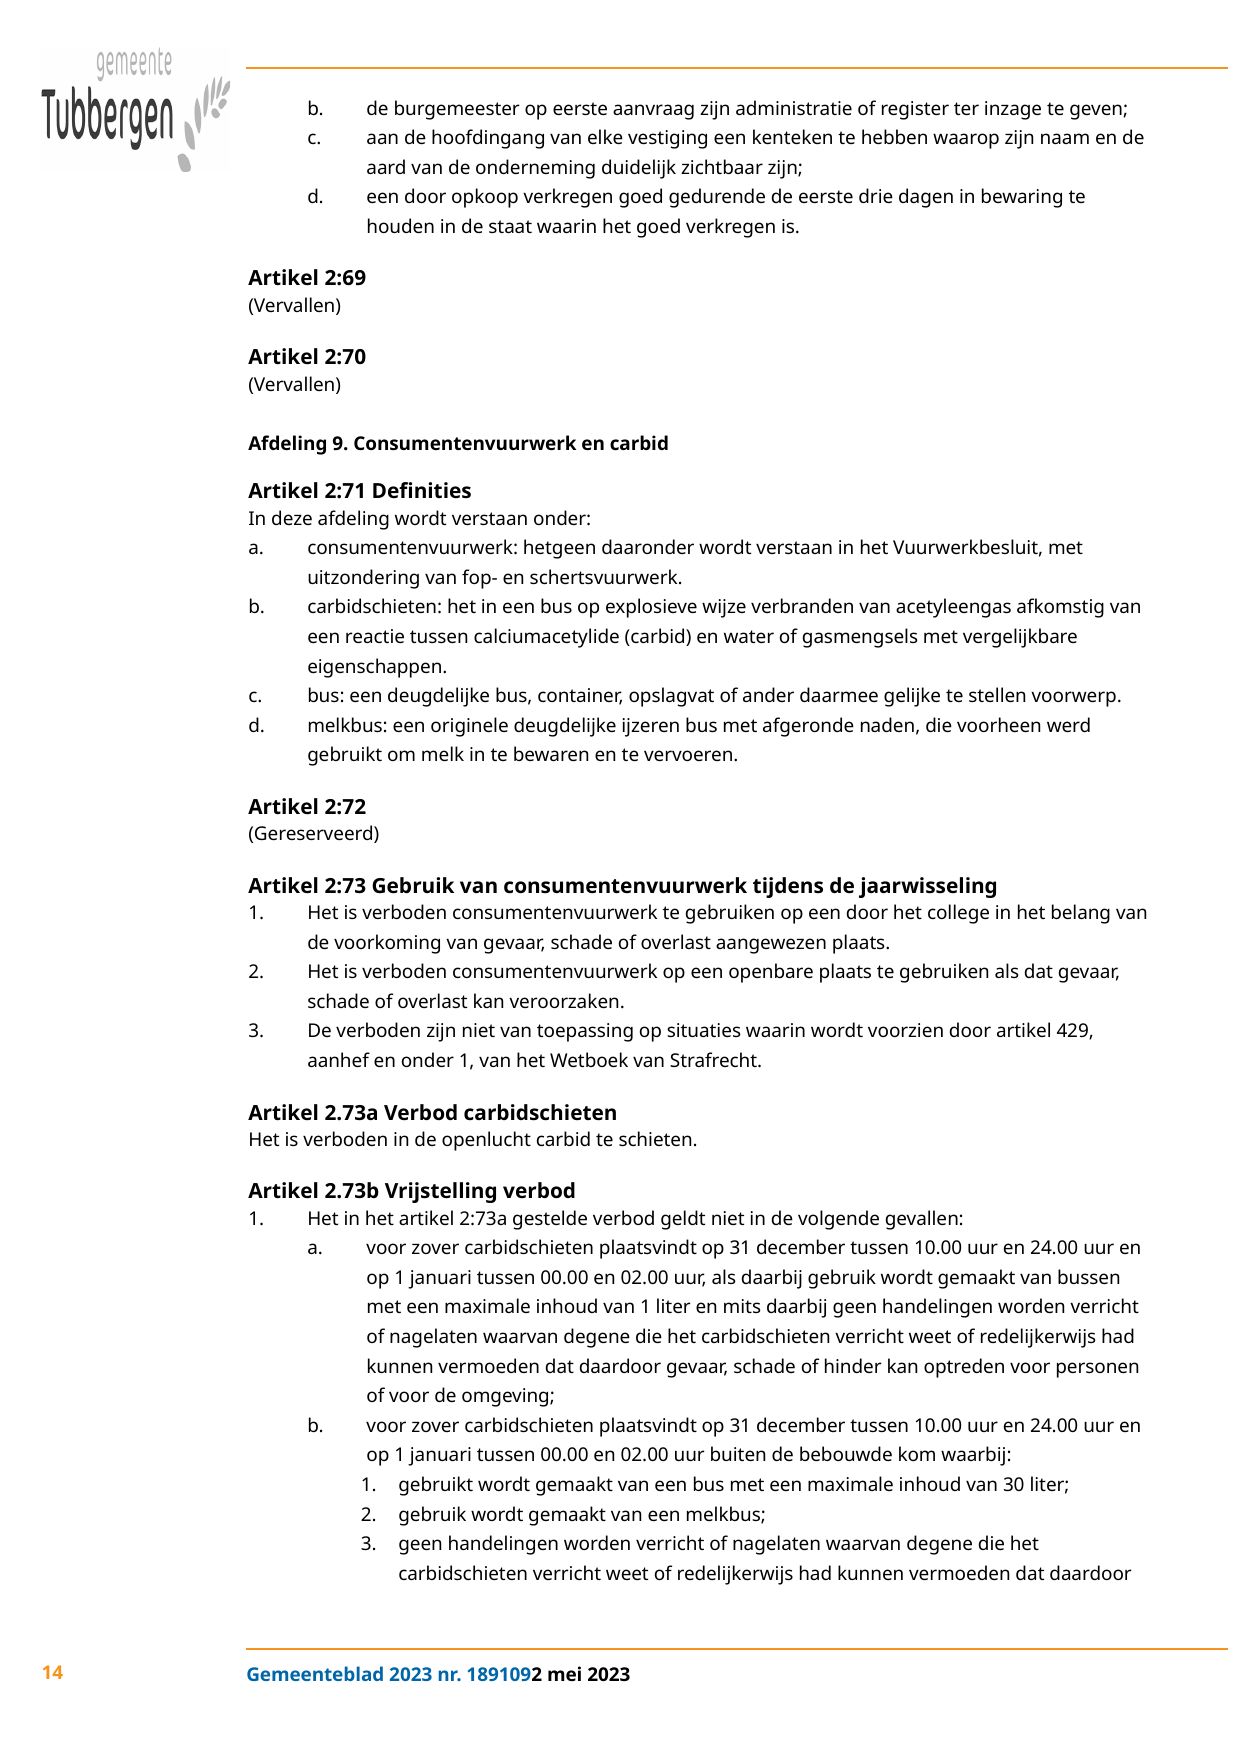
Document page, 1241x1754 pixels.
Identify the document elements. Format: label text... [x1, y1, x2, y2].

list voor zover carbidschieten plaatsvindt op 31 december tussen 10.00 uur en 24.00 uur en op 1 januari tussen 00.00 en 02.00 uur buiten de bebouwde kom waarbij: [307, 1412, 1152, 1467]
text (Gereserveerd) [248, 821, 1152, 846]
text In deze afdeling wordt verstaan onder: [248, 505, 1152, 531]
text (Vervallen) [248, 371, 1152, 397]
list De verboden zijn niet van toepassing op situaties waarin wordt voorzien door artikel 429, aanhef en onder 1, van het Wetboek van Strafrecht. [248, 1018, 1152, 1073]
list bus: een deugdelijke bus, container, opslagvat of ander daarmee gelijke te stellen voorwerp. [248, 682, 1152, 708]
list gebruikt wordt gemaakt van een bus met een maximale inhoud van 30 liter; [361, 1471, 1152, 1497]
list consumentenvuurwerk: hetgeen daaronder wordt verstaan in het Vuurwerkbesluit, met uitzondering van fop- en schertsvuurwerk. [248, 534, 1152, 590]
list voor zover carbidschieten plaatsvindt op 31 december tussen 10.00 uur en 24.00 uur en op 1 januari tussen 00.00 en 02.00 uur, als daarbij gebruik wordt gemaakt van bussen met een maximale inhoud van 1 liter en mits daarbij geen handelingen worden verricht of nagelaten waarvan degene die het carbidschieten verricht weet of redelijkerwijs had kunnen vermoeden dat daardoor gevaar, schade of hinder kan optreden voor personen of voor de omgeving; [307, 1234, 1152, 1408]
picture [41, 47, 231, 172]
list carbidschieten: het in een bus op explosieve wijze verbranden van acetyleengas afkomstig van een reactie tussen calciumacetylide (carbid) en water of gasmengsels met vergelijkbare eigenschappen. [248, 594, 1152, 679]
list melkbus: een originele deugdelijke ijzeren bus met afgeronde naden, die voorheen werd gebruikt om melk in te bewaren en te vervoeren. [248, 712, 1152, 767]
list gebruik wordt gemaakt van een melkbus; [361, 1501, 1152, 1527]
list Het is verboden consumentenvuurwerk te gebruiken op een door het college in het belang van de voorkoming van gevaar, schade of overlast aangewezen plaats. [248, 899, 1152, 955]
text Afdeling 9. Consumentenvuurwerk en carbid [248, 430, 1152, 456]
text Artikel 2:71 Definities [248, 477, 1152, 505]
list aan de hoofdingang van elke vestiging een kenteken te hebben waarop zijn naam en de aard van de onderneming duidelijk zichtbaar zijn; [307, 124, 1152, 180]
list Het in het artikel 2:73a gestelde verbod geldt niet in de volgende gevallen: [248, 1205, 1152, 1231]
list Het is verboden consumentenvuurwerk op een openbare plaats te gebruiken als dat gevaar, schade of overlast kan veroorzaken. [248, 958, 1152, 1014]
text Artikel 2:70 [248, 342, 1152, 371]
list een door opkoop verkregen goed gedurende de eerste drie dagen in bewaring te houden in de staat waarin het goed verkregen is. [307, 183, 1152, 239]
list geen handelingen worden verricht of nagelaten waarvan degene die het carbidschieten verricht weet of redelijkerwijs had kunnen vermoeden dat daardoor [361, 1530, 1152, 1586]
text (Vervallen) [248, 292, 1152, 318]
text Artikel 2:72 [248, 792, 1152, 821]
text Het is verboden in de openlucht carbid te schieten. [248, 1126, 1152, 1152]
list de burgemeester op eerste aanvraag zijn administratie of register ter inzage te geven; [307, 95, 1152, 121]
text Artikel 2.73b Vrijstelling verbod [248, 1177, 1152, 1205]
text Artikel 2:73 Gebruik van consumentenvuurwerk tijdens de jaarwisseling [248, 871, 1152, 899]
text Artikel 2.73a Verbod carbidschieten [248, 1098, 1152, 1126]
text Artikel 2:69 [248, 263, 1152, 292]
